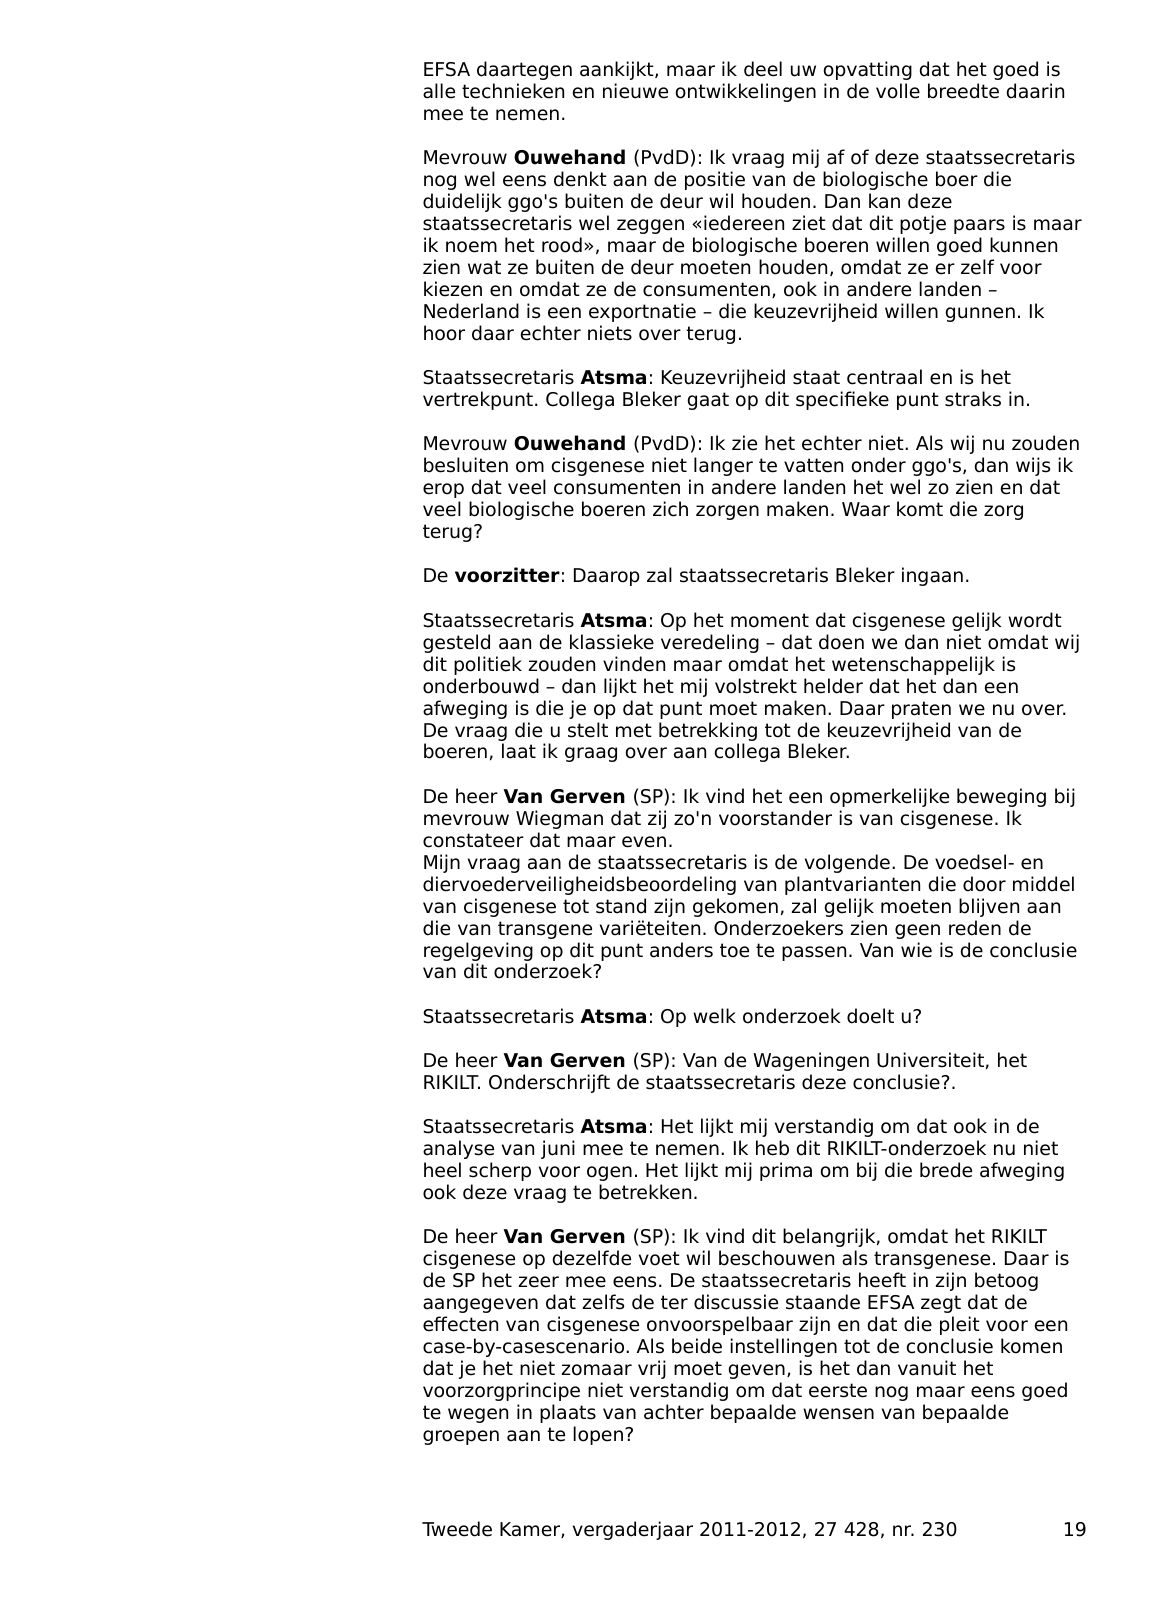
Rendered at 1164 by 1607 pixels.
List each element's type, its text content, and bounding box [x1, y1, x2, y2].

text Mijn vraag aan de staatssecretaris is de volgende. De voedsel- en diervoederveiligheidsbeoordeling van plantvarianten die door middel van cisgenese tot stand zijn gekomen, zal gelijk moeten blijven aan die van transgene variëteiten. Onderzoekers zien geen reden de regelgeving op dit punt anders toe te passen. Van wie is de conclusie van dit onderzoek? [422, 852, 1087, 983]
text Staatssecretaris Atsma: Keuzevrijheid staat centraal en is het vertrekpunt. Collega Bleker gaat op dit specifieke punt straks in. [422, 367, 1087, 411]
text Staatssecretaris Atsma: Op welk onderzoek doelt u? [422, 1006, 1087, 1028]
text EFSA daartegen aankijkt, maar ik deel uw opvatting dat het goed is alle technieken en nieuwe ontwikkelingen in de volle breedte daarin mee te nemen. [422, 59, 1087, 125]
text Staatssecretaris Atsma: Het lijkt mij verstandig om dat ook in de analyse van juni mee te nemen. Ik heb dit RIKILT-onderzoek nu niet heel scherp voor ogen. Het lijkt mij prima om bij die brede afweging ook deze vraag te betrekken. [422, 1116, 1087, 1204]
text Mevrouw Ouwehand (PvdD): Ik vraag mij af of deze staatssecretaris nog wel eens denkt aan de positie van de biologische boer die duidelijk ggo's buiten de deur wil houden. Dan kan deze staatssecretaris wel zeggen «iedereen ziet dat dit potje paars is maar ik noem het rood», maar de biologische boeren willen goed kunnen zien wat ze buiten de deur moeten houden, omdat ze er zelf voor kiezen en omdat ze de consumenten, ook in andere landen – Nederland is een exportnatie – die keuzevrijheid willen gunnen. Ik hoor daar echter niets over terug. [422, 147, 1087, 345]
text De heer Van Gerven (SP): Ik vind dit belangrijk, omdat het RIKILT cisgenese op dezelfde voet wil beschouwen als transgenese. Daar is de SP het zeer mee eens. De staatssecretaris heeft in zijn betoog aangegeven dat zelfs de ter discussie staande EFSA zegt dat de effecten van cisgenese onvoorspelbaar zijn en dat die pleit voor een case-by-casescenario. Als beide instellingen tot de conclusie komen dat je het niet zomaar vrij moet geven, is het dan vanuit het voorzorgprincipe niet verstandig om dat eerste nog maar eens goed te wegen in plaats van achter bepaalde wensen van bepaalde groepen aan te lopen? [422, 1226, 1087, 1446]
text De voorzitter: Daarop zal staatssecretaris Bleker ingaan. [422, 565, 1087, 587]
text De heer Van Gerven (SP): Van de Wageningen Universiteit, het RIKILT. Onderschrijft de staatssecretaris deze conclusie?. [422, 1050, 1087, 1094]
text De heer Van Gerven (SP): Ik vind het een opmerkelijke beweging bij mevrouw Wiegman dat zij zo'n voorstander is van cisgenese. Ik constateer dat maar even. [422, 786, 1087, 852]
text Mevrouw Ouwehand (PvdD): Ik zie het echter niet. Als wij nu zouden besluiten om cisgenese niet langer te vatten onder ggo's, dan wijs ik erop dat veel consumenten in andere landen het wel zo zien en dat veel biologische boeren zich zorgen maken. Waar komt die zorg terug? [422, 433, 1087, 543]
text Staatssecretaris Atsma: Op het moment dat cisgenese gelijk wordt gesteld aan de klassieke veredeling – dat doen we dan niet omdat wij dit politiek zouden vinden maar omdat het wetenschappelijk is onderbouwd – dan lijkt het mij volstrekt helder dat het dan een afweging is die je op dat punt moet maken. Daar praten we nu over. De vraag die u stelt met betrekking tot de keuzevrijheid van de boeren, laat ik graag over aan collega Bleker. [422, 609, 1087, 763]
